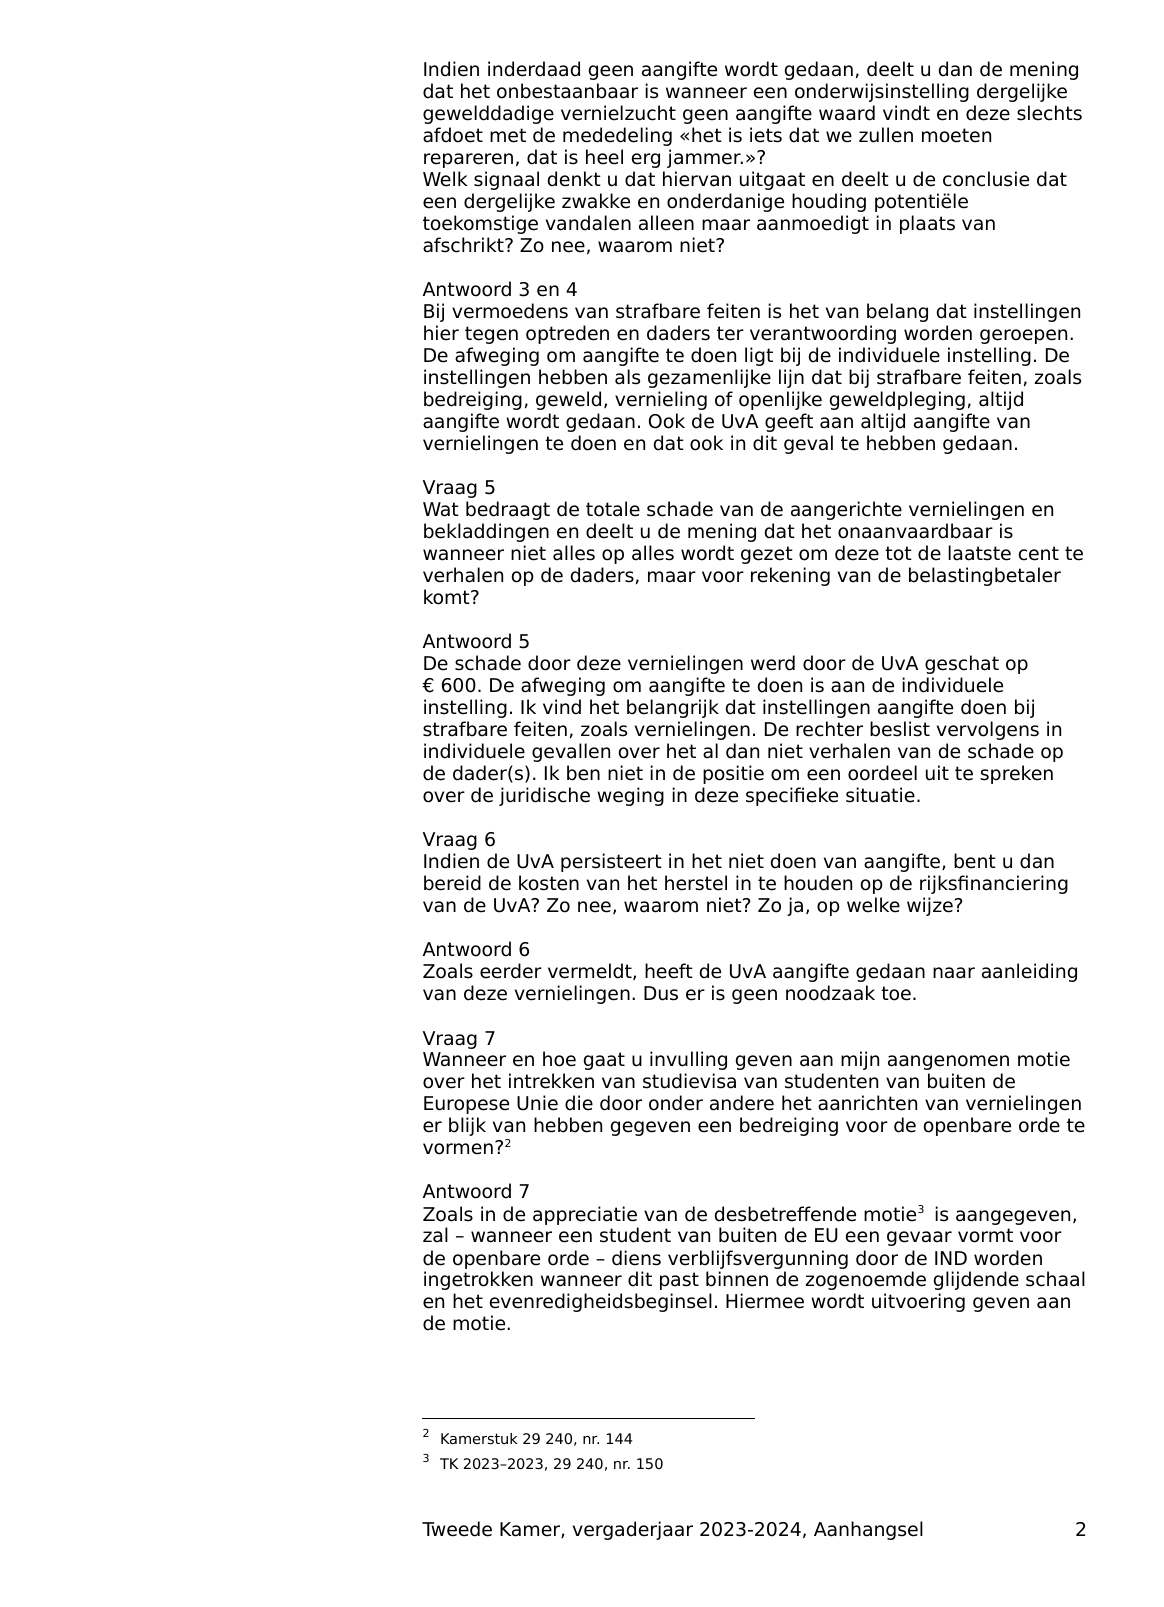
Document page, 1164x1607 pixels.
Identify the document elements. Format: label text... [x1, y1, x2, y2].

text Antwoord 6 [422, 939, 1087, 961]
text Wanneer en hoe gaat u invulling geven aan mijn aangenomen motie over het intrekken van studievisa van studenten van buiten de Europese Unie die door onder andere het aanrichten van vernielingen er blijk van hebben gegeven een bedreiging voor de openbare orde te vormen? [422, 1049, 1087, 1159]
text Bij vermoedens van strafbare feiten is het van belang dat instellingen hier tegen optreden en daders ter verantwoording worden geroepen. De afweging om aangifte te doen ligt bij de individuele instelling. De instellingen hebben als gezamenlijke lijn dat bij strafbare feiten, zoals bedreiging, geweld, vernieling of openlijke geweldpleging, altijd aangifte wordt gedaan. Ook de UvA geeft aan altijd aangifte van vernielingen te doen en dat ook in dit geval te hebben gedaan. [422, 301, 1087, 455]
text Welk signaal denkt u dat hiervan uitgaat en deelt u de conclusie dat een dergelijke zwakke en onderdanige houding potentiële toekomstige vandalen alleen maar aanmoedigt in plaats van afschrikt? Zo nee, waarom niet? [422, 169, 1087, 257]
text Indien inderdaad geen aangifte wordt gedaan, deelt u dan de mening dat het onbestaanbaar is wanneer een onderwijsinstelling dergelijke gewelddadige vernielzucht geen aangifte waard vindt en deze slechts afdoet met de mededeling «het is iets dat we zullen moeten repareren, dat is heel erg jammer.»? [422, 59, 1087, 169]
text De schade door deze vernielingen werd door de UvA geschat op € 600. De afweging om aangifte te doen is aan de individuele instelling. Ik vind het belangrijk dat instellingen aangifte doen bij strafbare feiten, zoals vernielingen. De rechter beslist vervolgens in individuele gevallen over het al dan niet verhalen van de schade op de dader(s). Ik ben niet in de positie om een oordeel uit te spreken over de juridische weging in deze specifieke situatie. [422, 653, 1087, 807]
text TK 2023–2023, 29 240, nr. 150 [422, 1452, 1087, 1474]
text Kamerstuk 29 240, nr. 144 [422, 1427, 1087, 1449]
text Zoals eerder vermeldt, heeft de UvA aangifte gedaan naar aanleiding van deze vernielingen. Dus er is geen noodzaak toe. [422, 961, 1087, 1005]
text Wat bedraagt de totale schade van de aangerichte vernielingen en bekladdingen en deelt u de mening dat het onaanvaardbaar is wanneer niet alles op alles wordt gezet om deze tot de laatste cent te verhalen op de daders, maar voor rekening van de belastingbetaler komt? [422, 499, 1087, 609]
text Indien de UvA persisteert in het niet doen van aangifte, bent u dan bereid de kosten van het herstel in te houden op de rijksfinanciering van de UvA? Zo nee, waarom niet? Zo ja, op welke wijze? [422, 851, 1087, 917]
text Antwoord 3 en 4 [422, 279, 1087, 301]
text Antwoord 5 [422, 631, 1087, 653]
text Vraag 5 [422, 477, 1087, 499]
text Antwoord 7 [422, 1181, 1087, 1203]
text Zoals in de appreciatie van de desbetreffende motie is aangegeven, zal – wanneer een student van buiten de EU een gevaar vormt voor de openbare orde – diens verblijfsvergunning door de IND worden ingetrokken wanneer dit past binnen de zogenoemde glijdende schaal en het evenredigheidsbeginsel. Hiermee wordt uitvoering geven aan de motie. [422, 1203, 1087, 1335]
text Vraag 6 [422, 829, 1087, 851]
text Vraag 7 [422, 1027, 1087, 1049]
